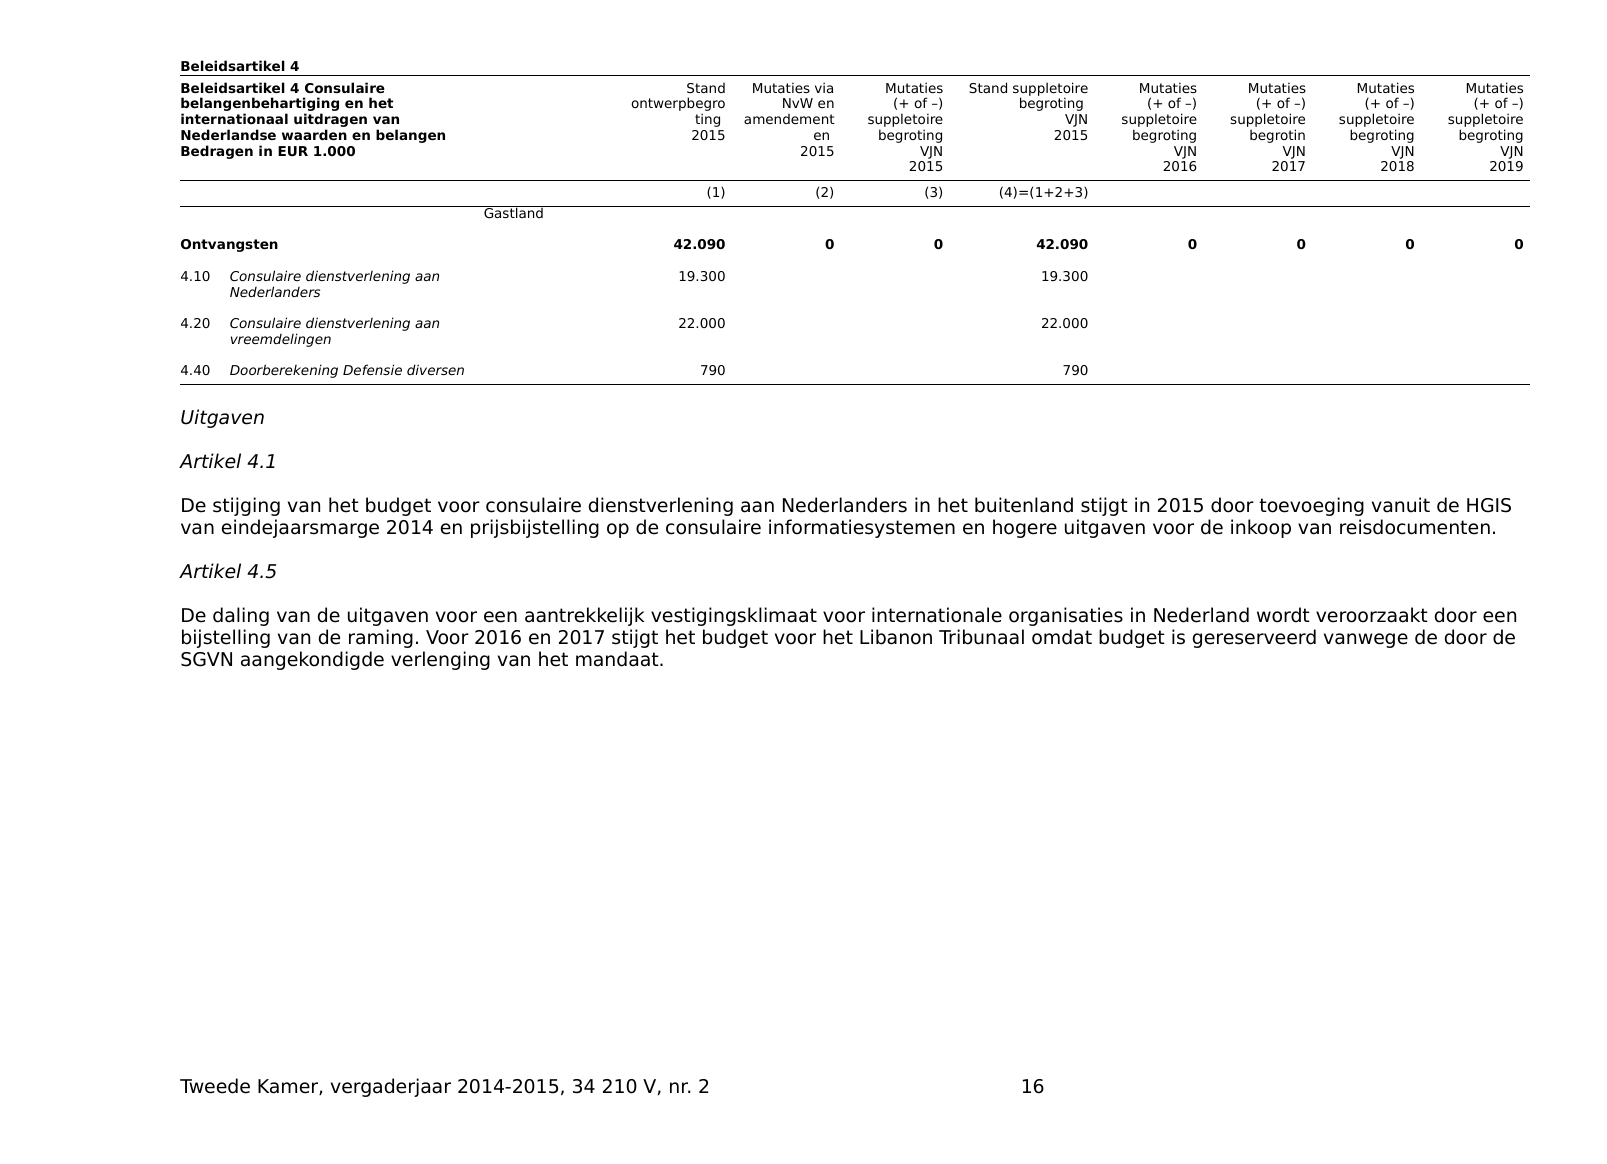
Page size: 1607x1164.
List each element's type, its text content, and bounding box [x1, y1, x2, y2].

table_cell [623, 347, 731, 363]
table_cell Consulaire dienstverlening aan vreemdelingen [224, 316, 477, 347]
table_cell [180, 253, 223, 269]
table_cell 0 [1421, 237, 1529, 253]
table_cell [1421, 253, 1529, 269]
table_cell [1094, 221, 1203, 237]
table_cell [478, 347, 623, 363]
table_cell [731, 253, 840, 269]
table_cell [623, 221, 731, 237]
table_cell 4.40 [180, 363, 223, 383]
table_cell [731, 316, 840, 347]
table_cell [180, 300, 223, 316]
table_cell [1421, 207, 1529, 221]
table_cell [949, 221, 1094, 237]
table_cell 19.300 [949, 269, 1094, 300]
table_cell [1421, 221, 1529, 237]
table_cell 0 [1312, 237, 1421, 253]
table_cell [1094, 300, 1203, 316]
table_cell Mutaties (+ of –) suppletoire begrotin VJN 2017 [1203, 76, 1312, 179]
table_cell [1312, 300, 1421, 316]
table_cell [478, 237, 623, 253]
table_cell [478, 269, 623, 300]
table_cell 4.20 [180, 316, 223, 347]
table_cell [1094, 347, 1203, 363]
table_cell [840, 207, 949, 221]
table_cell [949, 347, 1094, 363]
table_cell [731, 207, 840, 221]
table_cell [1312, 207, 1421, 221]
table_cell 4.10 [180, 269, 223, 300]
table_cell 19.300 [623, 269, 731, 300]
table_cell [1203, 269, 1312, 300]
table_cell [840, 269, 949, 300]
table_cell [731, 300, 840, 316]
table_cell [1094, 253, 1203, 269]
table_cell [840, 300, 949, 316]
table_cell 22.000 [949, 316, 1094, 347]
table_cell Mutaties (+ of –) suppletoire begroting VJN 2015 [840, 76, 949, 179]
table_cell [1421, 347, 1529, 363]
table_cell [731, 269, 840, 300]
table_cell (4)=(1+2+3) [949, 181, 1094, 206]
table_cell Gastland [478, 207, 623, 221]
subtitle Uitgaven [180, 407, 1529, 429]
table_cell [1312, 269, 1421, 300]
table_cell [180, 181, 223, 206]
table_cell Beleidsartikel 4 Consulaire belangenbehartiging en het internationaal uitdragen van Nederlandse waarden en belangen Bedragen in EUR 1.000 [180, 76, 477, 179]
table_cell [224, 207, 477, 221]
table_cell (3) [840, 181, 949, 206]
table_cell [1421, 269, 1529, 300]
table_cell [1203, 300, 1312, 316]
table_cell [1312, 181, 1421, 206]
table_cell [1421, 363, 1529, 383]
table_cell [623, 207, 731, 221]
table_cell [731, 363, 840, 383]
table_cell Stand suppletoire begroting VJN 2015 [949, 76, 1094, 179]
table_cell [1094, 269, 1203, 300]
table_cell 0 [1094, 237, 1203, 253]
table_cell 790 [623, 363, 731, 383]
table_cell [1094, 181, 1203, 206]
subtitle Artikel 4.1 [180, 451, 1529, 473]
text De daling van de uitgaven voor een aantrekkelijk vestigingsklimaat voor internationale organisaties in Nederland wordt veroorzaakt door een bijstelling van de raming. Voor 2016 en 2017 stijgt het budget voor het Libanon Tribunaal omdat budget is gereserveerd vanwege de door de SGVN aangekondigde verlenging van het mandaat. [180, 605, 1529, 671]
table_cell 790 [949, 363, 1094, 383]
table_cell [623, 300, 731, 316]
table_cell (2) [731, 181, 840, 206]
table_cell Mutaties (+ of –) suppletoire begroting VJN 2018 [1312, 76, 1421, 179]
table_cell [731, 221, 840, 237]
table_header Beleidsartikel 4 [180, 59, 1529, 75]
table_cell [1312, 316, 1421, 347]
table_cell [1094, 363, 1203, 383]
table_cell [478, 76, 623, 179]
table_cell [1203, 363, 1312, 383]
table_cell [1094, 316, 1203, 347]
table_cell 42.090 [949, 237, 1094, 253]
table_cell Mutaties (+ of –) suppletoire begroting VJN 2019 [1421, 76, 1529, 179]
table_cell [224, 300, 477, 316]
table_cell [949, 253, 1094, 269]
table_cell [224, 181, 477, 206]
table_cell [1312, 253, 1421, 269]
table_cell (1) [623, 181, 731, 206]
table_cell [180, 347, 223, 363]
table_cell [1312, 363, 1421, 383]
table_cell [180, 207, 223, 221]
table_cell [1203, 253, 1312, 269]
table_cell [1421, 300, 1529, 316]
table_cell [478, 253, 623, 269]
table_cell [1203, 221, 1312, 237]
table_cell [840, 253, 949, 269]
table_cell [840, 316, 949, 347]
text De stijging van het budget voor consulaire dienstverlening aan Nederlanders in het buitenland stijgt in 2015 door toevoeging vanuit de HGIS van eindejaarsmarge 2014 en prijsbijstelling op de consulaire informatiesystemen en hogere uitgaven voor de inkoop van reisdocumenten. [180, 495, 1529, 539]
table_cell [1203, 181, 1312, 206]
table_cell Doorberekening Defensie diversen [224, 363, 477, 383]
table_cell [1203, 347, 1312, 363]
table_cell [478, 181, 623, 206]
table_cell [478, 363, 623, 383]
table_cell [180, 221, 223, 237]
table_cell [623, 253, 731, 269]
table_cell [840, 347, 949, 363]
table_cell Ontvangsten [180, 237, 477, 253]
table_cell [1203, 316, 1312, 347]
table_cell [1421, 181, 1529, 206]
table_cell Mutaties (+ of –) suppletoire begroting VJN 2016 [1094, 76, 1203, 179]
table_cell Stand ontwerpbegroting 2015 [623, 76, 731, 179]
table_cell 0 [840, 237, 949, 253]
table_cell Mutaties via NvW en amendementen 2015 [731, 76, 840, 179]
table_cell [840, 221, 949, 237]
table_cell [949, 207, 1094, 221]
table_cell [224, 253, 477, 269]
table_cell [1312, 221, 1421, 237]
subtitle Artikel 4.5 [180, 561, 1529, 583]
table_cell [478, 221, 623, 237]
table_cell [478, 300, 623, 316]
table_cell Consulaire dienstverlening aan Nederlanders [224, 269, 477, 300]
table_cell 0 [1203, 237, 1312, 253]
table_cell [224, 221, 477, 237]
table_cell [731, 347, 840, 363]
table_cell [478, 316, 623, 347]
table_cell [1094, 207, 1203, 221]
table_cell 22.000 [623, 316, 731, 347]
table_cell [1203, 207, 1312, 221]
table_cell 42.090 [623, 237, 731, 253]
table_cell [840, 363, 949, 383]
table_cell [949, 300, 1094, 316]
table_cell [1421, 316, 1529, 347]
table_cell 0 [731, 237, 840, 253]
table_cell [224, 347, 477, 363]
table_cell [1312, 347, 1421, 363]
